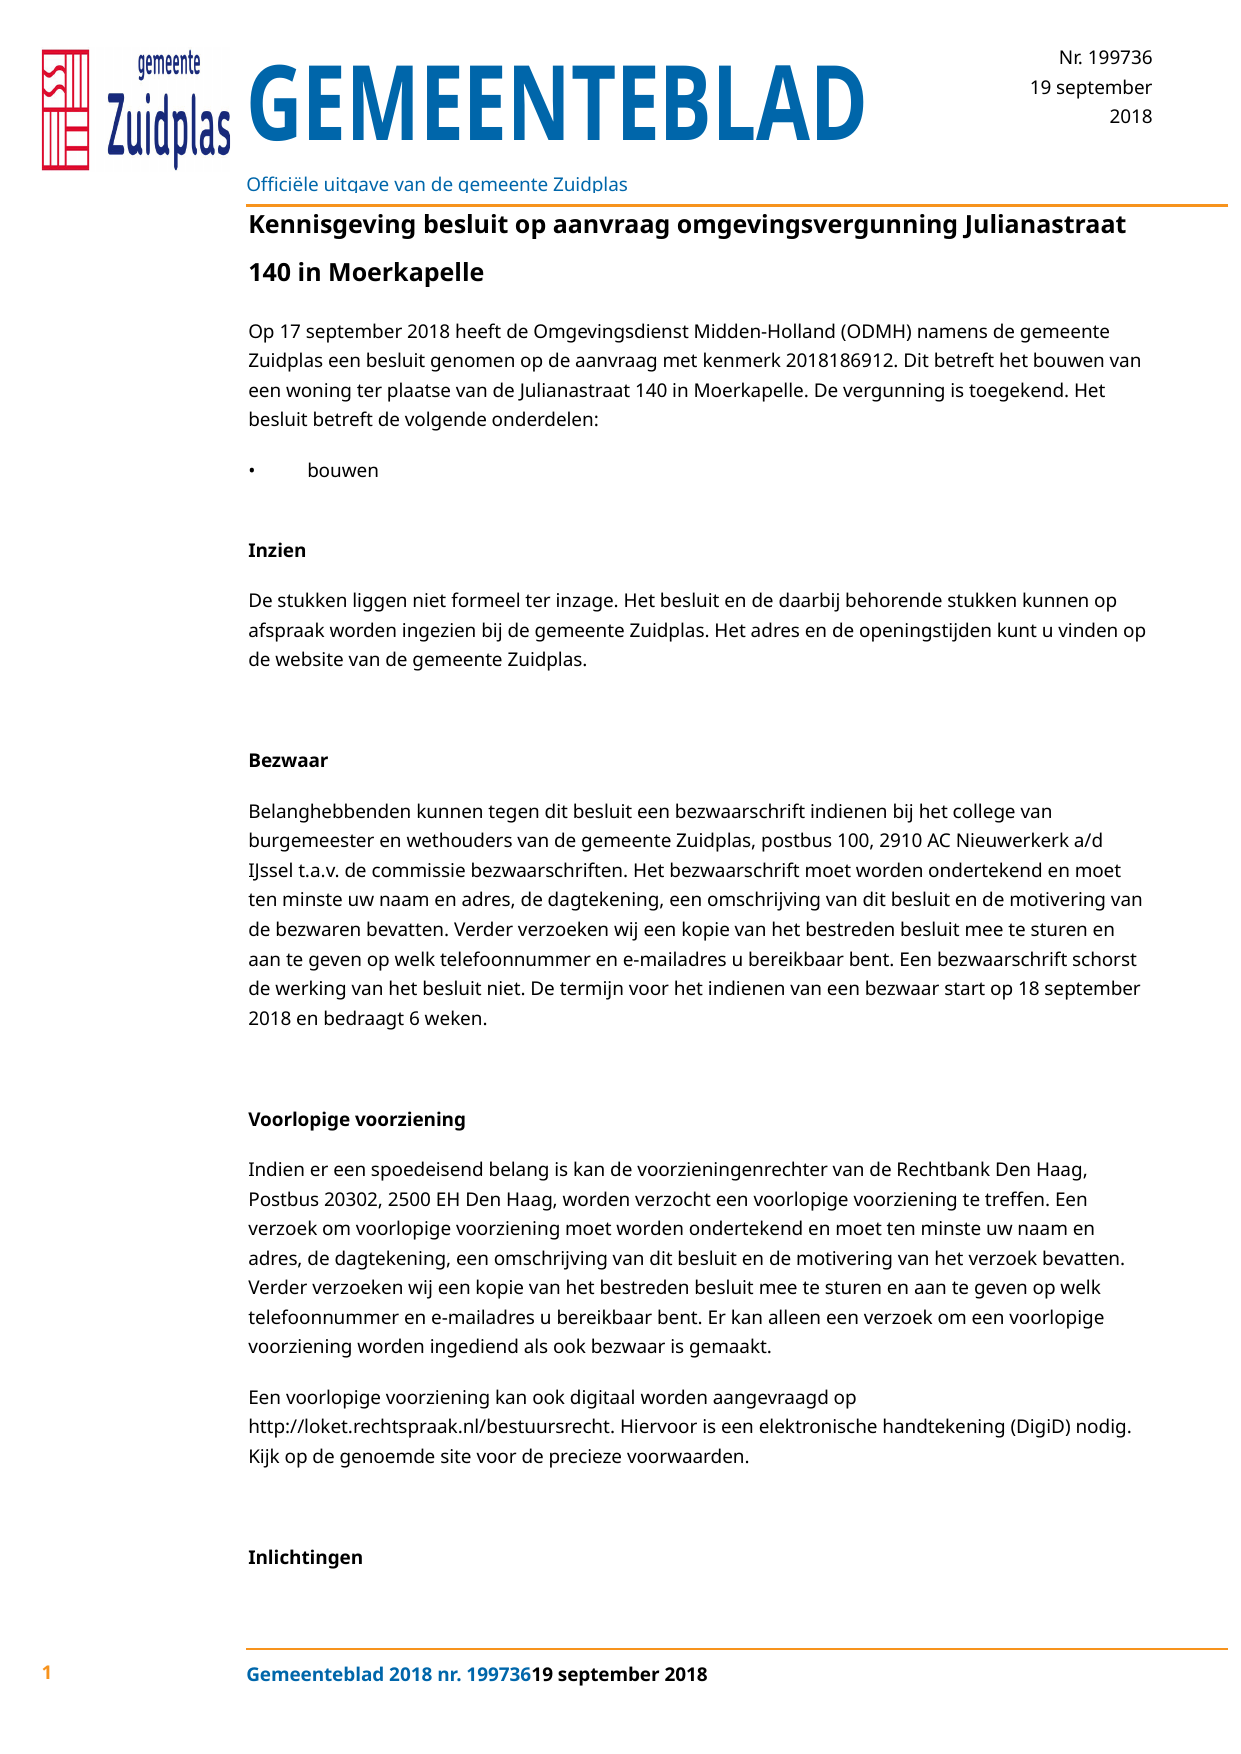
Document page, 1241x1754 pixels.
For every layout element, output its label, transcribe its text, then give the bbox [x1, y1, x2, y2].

text Inlichtingen [248, 1544, 1152, 1570]
text Indien er een spoedeisend belang is kan de voorzieningenrechter van de Rechtbank Den Haag, Postbus 20302, 2500 EH Den Haag, worden verzocht een voorlopige voorziening te treffen. Een verzoek om voorlopige voorziening moet worden ondertekend en moet ten minste uw naam en adres, de dagtekening, een omschrijving van dit besluit en de motivering van het verzoek bevatten. Verder verzoeken wij een kopie van het bestreden besluit mee te sturen en aan te geven op welk telefoonnummer en e-mailadres u bereikbaar bent. Er kan alleen een verzoek om een voorlopige voorziening worden ingediend als ook bezwaar is gemaakt. [248, 1156, 1152, 1359]
text De stukken liggen niet formeel ter inzage. Het besluit en de daarbij behorende stukken kunnen op afspraak worden ingezien bij de gemeente Zuidplas. Het adres en de openingstijden kunt u vinden op de website van de gemeente Zuidplas. [248, 587, 1152, 672]
text Voorlopige voorziening [248, 1106, 1152, 1132]
text Belanghebbenden kunnen tegen dit besluit een bezwaarschrift indienen bij het college van burgemeester en wethouders van de gemeente Zuidplas, postbus 100, 2910 AC Nieuwerkerk a/d IJssel t.a.v. de commissie bezwaarschriften. Het bezwaarschrift moet worden ondertekend en moet ten minste uw naam en adres, de dagtekening, een omschrijving van dit besluit en de motivering van de bezwaren bevatten. Verder verzoeken wij een kopie van het bestreden besluit mee te sturen en aan te geven op welk telefoonnummer en e-mailadres u bereikbaar bent. Een bezwaarschrift schorst de werking van het besluit niet. De termijn voor het indienen van een bezwaar start op 18 september 2018 en bedraagt 6 weken. [248, 798, 1152, 1031]
text Kennisgeving besluit op aanvraag omgevingsvergunning Julianastraat 140 in Moerkapelle [248, 207, 1152, 288]
text Inzien [248, 537, 1152, 563]
picture [41, 47, 231, 172]
text Een voorlopige voorziening kan ook digitaal worden aangevraagd op http://loket.rechtspraak.nl/bestuursrecht. Hiervoor is een elektronische handtekening (DigiD) nodig. Kijk op de genoemde site voor de precieze voorwaarden. [248, 1384, 1152, 1469]
text Bezwaar [248, 747, 1152, 773]
list bouwen [248, 457, 1152, 483]
text Op 17 september 2018 heeft de Omgevingsdienst Midden-Holland (ODMH) namens de gemeente Zuidplas een besluit genomen op de aanvraag met kenmerk 2018186912. Dit betreft het bouwen van een woning ter plaatse van de Julianastraat 140 in Moerkapelle. De vergunning is toegekend. Het besluit betreft de volgende onderdelen: [248, 318, 1152, 432]
